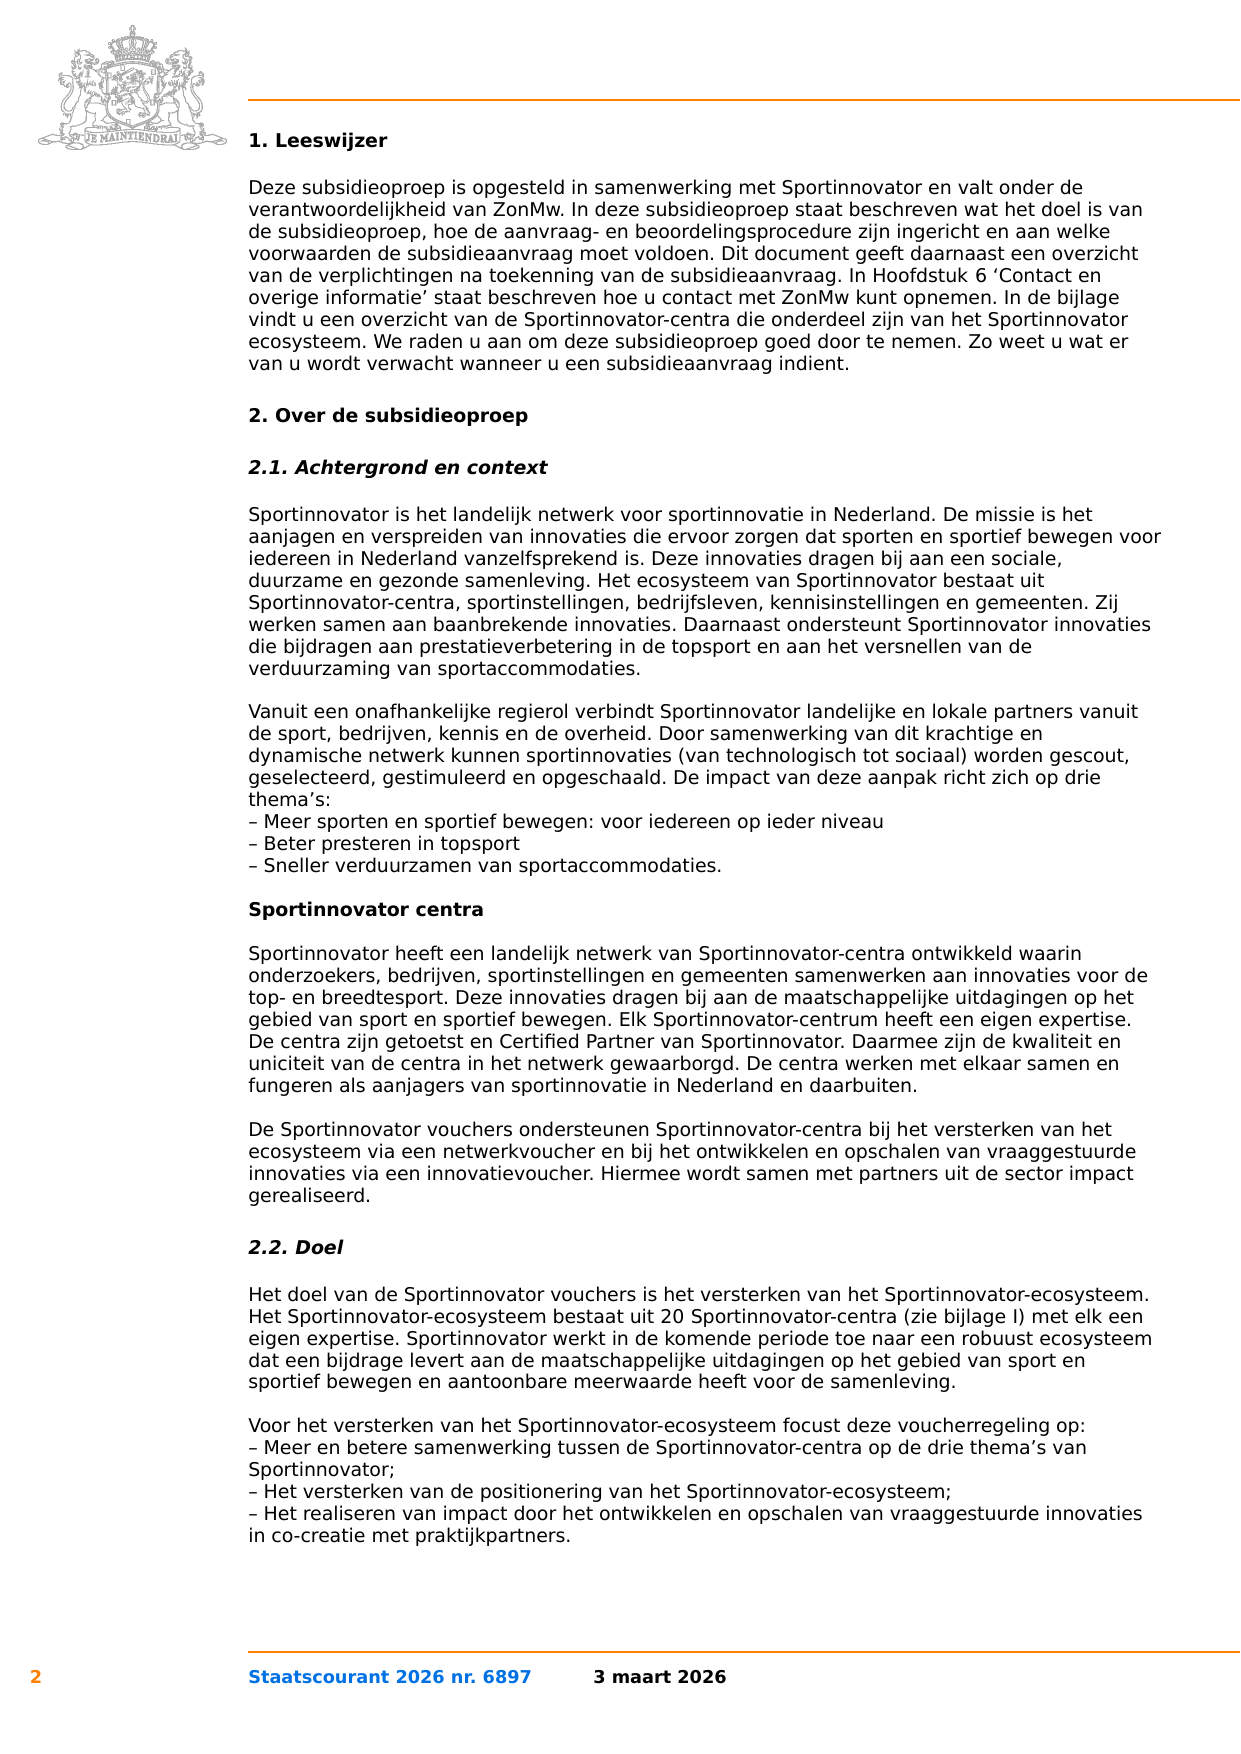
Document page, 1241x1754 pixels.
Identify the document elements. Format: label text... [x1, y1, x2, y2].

text – Beter presteren in topsport [248, 833, 1163, 855]
picture [38, 25, 227, 150]
text – Sneller verduurzamen van sportaccommodaties. [248, 855, 1163, 877]
text De Sportinnovator vouchers ondersteunen Sportinnovator-centra bij het versterken van het ecosysteem via een netwerkvoucher en bij het ontwikkelen en opschalen van vraaggestuurde innovaties via een innovatievoucher. Hiermee wordt samen met partners uit de sector impact gerealiseerd. [248, 1119, 1163, 1207]
subtitle 1. Leeswijzer [248, 130, 1163, 152]
text – Meer sporten en sportief bewegen: voor iedereen op ieder niveau [248, 811, 1163, 833]
subtitle 2.2. Doel [248, 1237, 1163, 1258]
text – Meer en betere samenwerking tussen de Sportinnovator-centra op de drie thema’s van Sportinnovator; [248, 1437, 1163, 1481]
text Vanuit een onafhankelijke regierol verbindt Sportinnovator landelijke en lokale partners vanuit de sport, bedrijven, kennis en de overheid. Door samenwerking van dit krachtige en dynamische netwerk kunnen sportinnovaties (van technologisch tot sociaal) worden gescout, geselecteerd, gestimuleerd en opgeschaald. De impact van deze aanpak richt zich op drie thema’s: [248, 701, 1163, 811]
text Het doel van de Sportinnovator vouchers is het versterken van het Sportinnovator-ecosysteem. Het Sportinnovator-ecosysteem bestaat uit 20 Sportinnovator-centra (zie bijlage I) met elk een eigen expertise. Sportinnovator werkt in de komende periode toe naar een robuust ecosysteem dat een bijdrage levert aan de maatschappelijke uitdagingen op het gebied van sport en sportief bewegen en aantoonbare meerwaarde heeft voor de samenleving. [248, 1283, 1163, 1393]
text – Het realiseren van impact door het ontwikkelen en opschalen van vraaggestuurde innovaties in co-creatie met praktijkpartners. [248, 1503, 1163, 1547]
text Sportinnovator is het landelijk netwerk voor sportinnovatie in Nederland. De missie is het aanjagen en verspreiden van innovaties die ervoor zorgen dat sporten en sportief bewegen voor iedereen in Nederland vanzelfsprekend is. Deze innovaties dragen bij aan een sociale, duurzame en gezonde samenleving. Het ecosysteem van Sportinnovator bestaat uit Sportinnovator-centra, sportinstellingen, bedrijfsleven, kennisinstellingen en gemeenten. Zij werken samen aan baanbrekende innovaties. Daarnaast ondersteunt Sportinnovator innovaties die bijdragen aan prestatieverbetering in de topsport en aan het versnellen van de verduurzaming van sportaccommodaties. [248, 504, 1163, 679]
subtitle 2.1. Achtergrond en context [248, 457, 1163, 479]
text Deze subsidieoproep is opgesteld in samenwerking met Sportinnovator en valt onder de verantwoordelijkheid van ZonMw. In deze subsidieoproep staat beschreven wat het doel is van de subsidieoproep, hoe de aanvraag- en beoordelingsprocedure zijn ingericht en aan welke voorwaarden de subsidieaanvraag moet voldoen. Dit document geeft daarnaast een overzicht van de verplichtingen na toekenning van de subsidieaanvraag. In Hoofdstuk 6 ‘Contact en overige informatie’ staat beschreven hoe u contact met ZonMw kunt opnemen. In de bijlage vindt u een overzicht van de Sportinnovator-centra die onderdeel zijn van het Sportinnovator ecosysteem. We raden u aan om deze subsidieoproep goed door te nemen. Zo weet u wat er van u wordt verwacht wanneer u een subsidieaanvraag indient. [248, 177, 1163, 375]
text Voor het versterken van het Sportinnovator-ecosysteem focust deze voucherregeling op: [248, 1415, 1163, 1437]
subtitle Sportinnovator centra [248, 899, 1163, 921]
subtitle 2. Over de subsidieoproep [248, 405, 1163, 427]
text – Het versterken van de positionering van het Sportinnovator-ecosysteem; [248, 1481, 1163, 1503]
text Sportinnovator heeft een landelijk netwerk van Sportinnovator-centra ontwikkeld waarin onderzoekers, bedrijven, sportinstellingen en gemeenten samenwerken aan innovaties voor de top- en breedtesport. Deze innovaties dragen bij aan de maatschappelijke uitdagingen op het gebied van sport en sportief bewegen. Elk Sportinnovator-centrum heeft een eigen expertise. De centra zijn getoetst en Certified Partner van Sportinnovator. Daarmee zijn de kwaliteit en uniciteit van de centra in het netwerk gewaarborgd. De centra werken met elkaar samen en fungeren als aanjagers van sportinnovatie in Nederland en daarbuiten. [248, 943, 1163, 1097]
